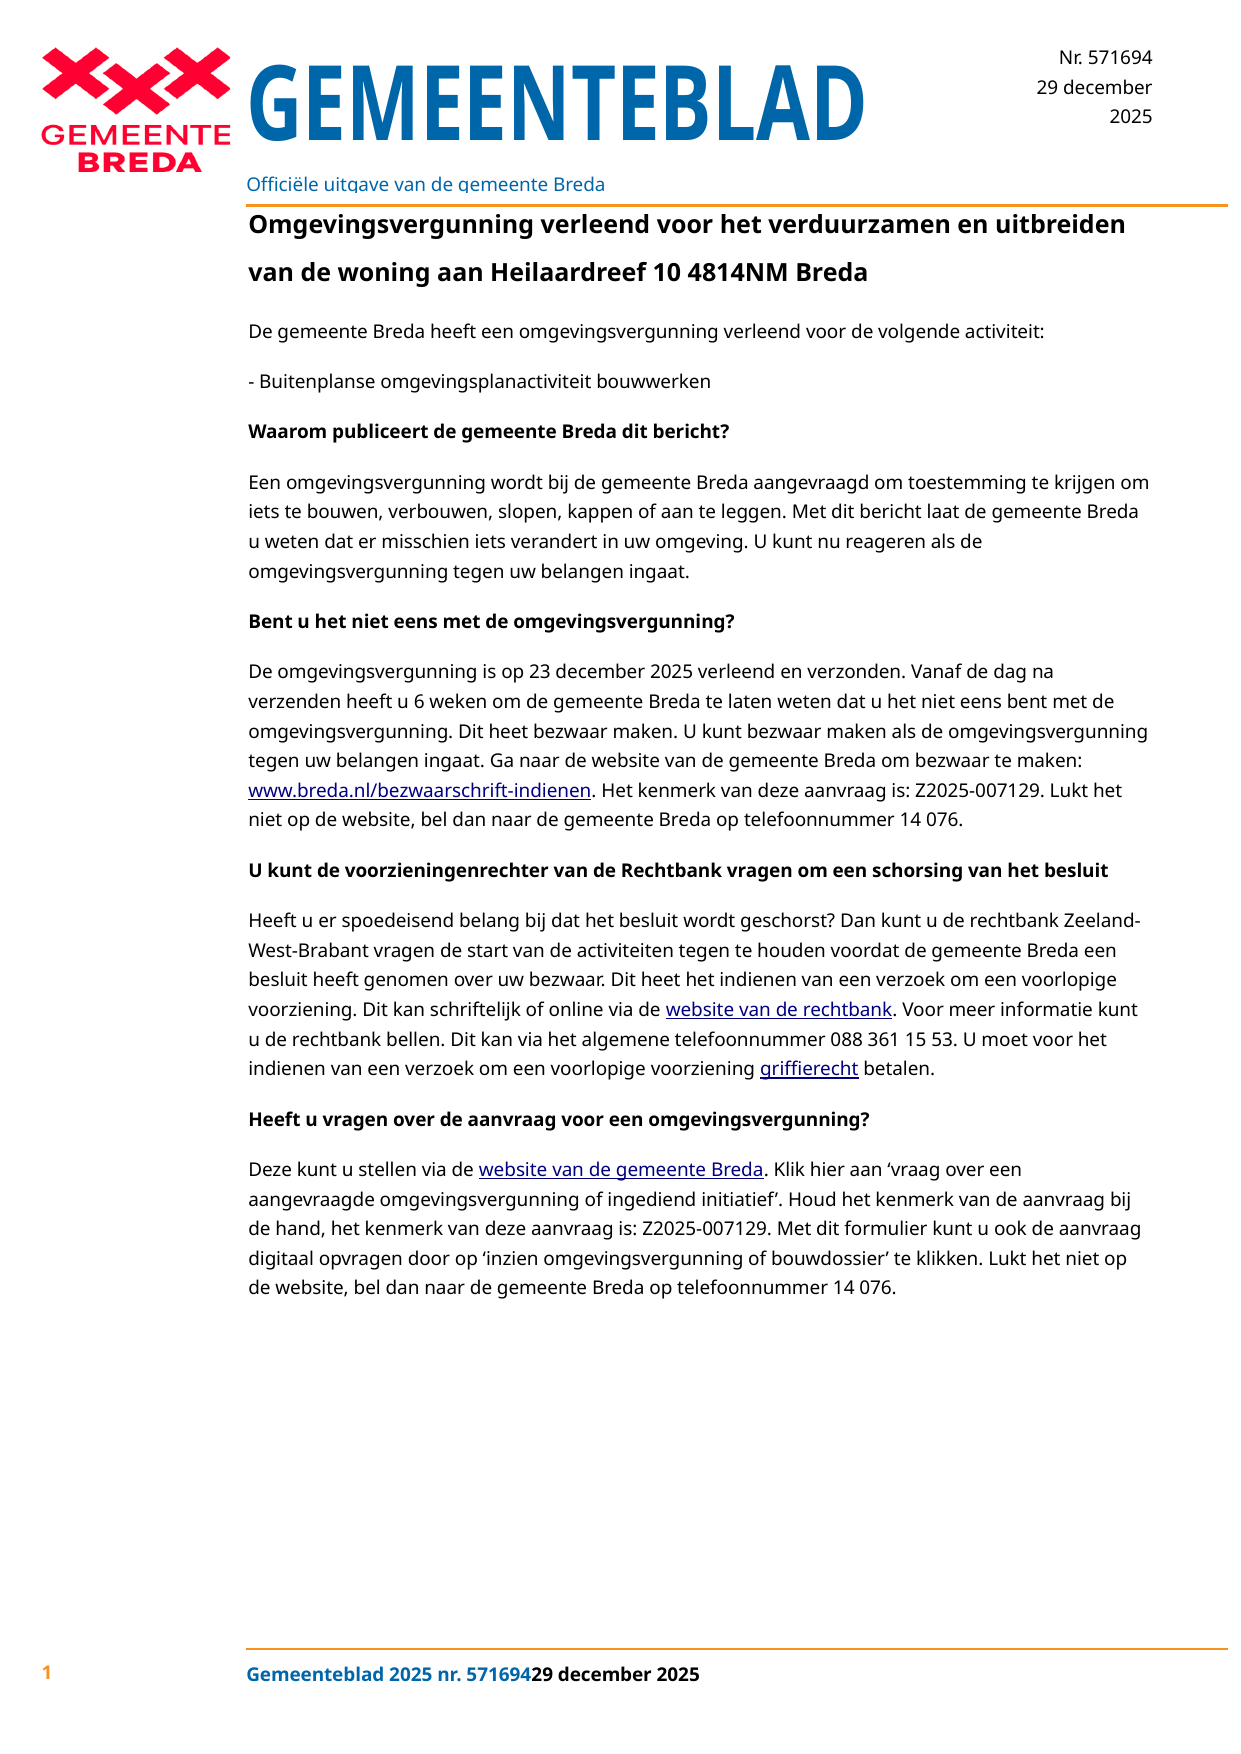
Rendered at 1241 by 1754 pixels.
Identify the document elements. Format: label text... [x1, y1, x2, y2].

text U kunt de voorzieningenrechter van de Rechtbank vragen om een schorsing van het besluit [248, 857, 1152, 883]
text De omgevingsvergunning is op 23 december 2025 verleend en verzonden. Vanaf de dag na verzenden heeft u 6 weken om de gemeente Breda te laten weten dat u het niet eens bent met de omgevingsvergunning. Dit heet bezwaar maken. U kunt bezwaar maken als de omgevingsvergunning tegen uw belangen ingaat. Ga naar de website van de gemeente Breda om bezwaar te maken: www.breda.nl/bezwaarschrift-indienen. Het kenmerk van deze aanvraag is: Z2025-007129. Lukt het niet op de website, bel dan naar de gemeente Breda op telefoonnummer 14 076. [248, 659, 1152, 832]
text Deze kunt u stellen via de website van de gemeente Breda. Klik hier aan ‘vraag over een aangevraagde omgevingsvergunning of ingediend initiatief’. Houd het kenmerk van de aanvraag bij de hand, het kenmerk van deze aanvraag is: Z2025-007129. Met dit formulier kunt u ook de aanvraag digitaal opvragen door op ‘inzien omgevingsvergunning of bouwdossier’ te klikken. Lukt het niet op de website, bel dan naar de gemeente Breda op telefoonnummer 14 076. [248, 1156, 1152, 1300]
text Omgevingsvergunning verleend voor het verduurzamen en uitbreiden van de woning aan Heilaardreef 10 4814NM Breda [248, 207, 1152, 288]
text Heeft u vragen over de aanvraag voor een omgevingsvergunning? [248, 1106, 1152, 1132]
text Bent u het niet eens met de omgevingsvergunning? [248, 608, 1152, 634]
picture [41, 47, 231, 172]
text Waarom publiceert de gemeente Breda dit bericht? [248, 419, 1152, 444]
text De gemeente Breda heeft een omgevingsvergunning verleend voor de volgende activiteit: [248, 318, 1152, 344]
text - Buitenplanse omgevingsplanactiviteit bouwwerken [248, 368, 1152, 394]
text Een omgevingsvergunning wordt bij de gemeente Breda aangevraagd om toestemming te krijgen om iets te bouwen, verbouwen, slopen, kappen of aan te leggen. Met dit bericht laat de gemeente Breda u weten dat er misschien iets verandert in uw omgeving. U kunt nu reageren als de omgevingsvergunning tegen uw belangen ingaat. [248, 469, 1152, 584]
text Heeft u er spoedeisend belang bij dat het besluit wordt geschorst? Dan kunt u de rechtbank Zeeland-West-Brabant vragen de start van de activiteiten tegen te houden voordat de gemeente Breda een besluit heeft genomen over uw bezwaar. Dit heet het indienen van een verzoek om een voorlopige voorziening. Dit kan schriftelijk of online via de website van de rechtbank. Voor meer informatie kunt u de rechtbank bellen. Dit kan via het algemene telefoonnummer 088 361 15 53. U moet voor het indienen van een verzoek om een voorlopige voorziening griffierecht betalen. [248, 907, 1152, 1081]
